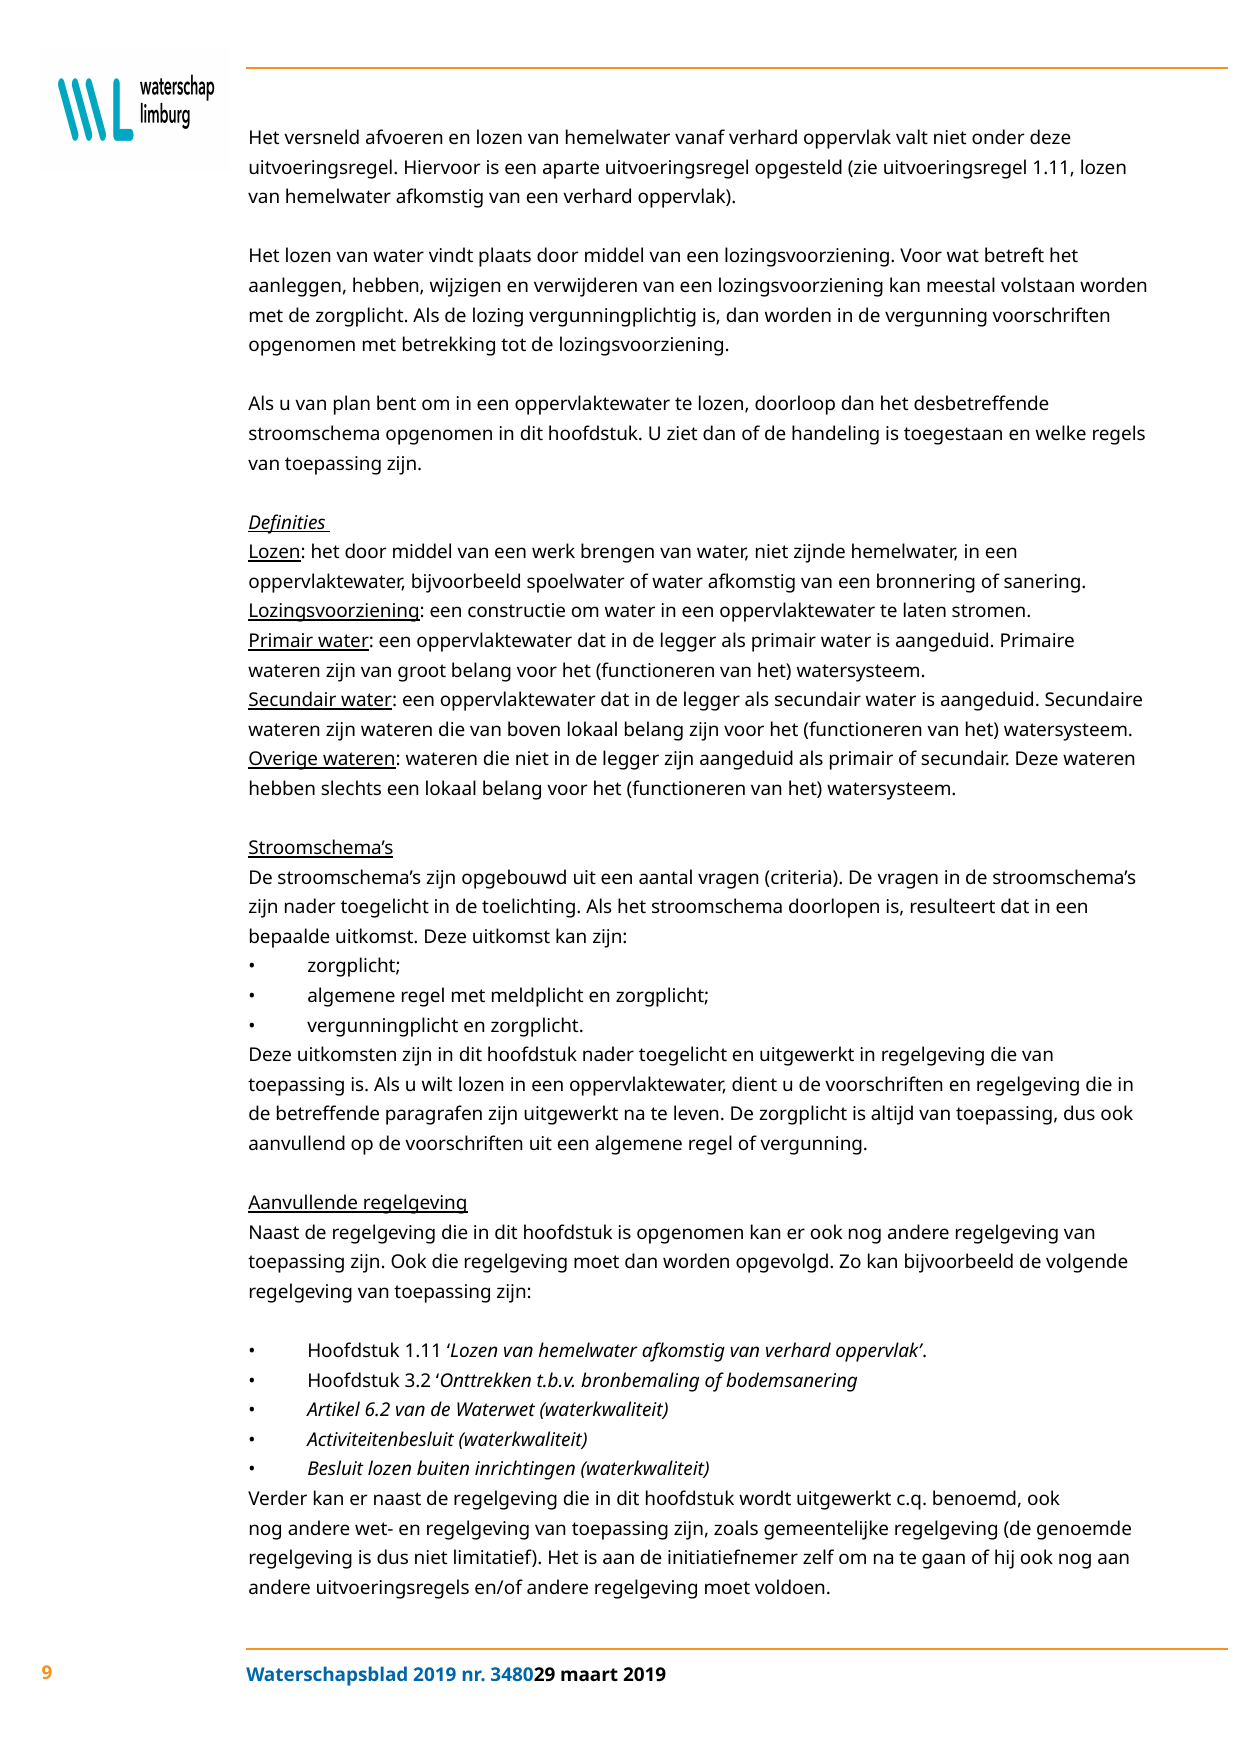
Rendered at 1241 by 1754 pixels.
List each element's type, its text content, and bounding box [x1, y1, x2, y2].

text Als u van plan bent om in een oppervlaktewater te lozen, doorloop dan het desbetreffende stroomschema opgenomen in dit hoofdstuk. U ziet dan of de handeling is toegestaan en welke regels van toepassing zijn. [248, 391, 1152, 476]
text Secundair water: een oppervlaktewater dat in de legger als secundair water is aangeduid. Secundaire wateren zijn wateren die van boven lokaal belang zijn voor het (functioneren van het) watersysteem. [248, 686, 1152, 742]
text Het versneld afvoeren en lozen van hemelwater vanaf verhard oppervlak valt niet onder deze uitvoeringsregel. Hiervoor is een aparte uitvoeringsregel opgesteld (zie uitvoeringsregel 1.11, lozen van hemelwater afkomstig van een verhard oppervlak). [248, 124, 1152, 209]
list Activiteitenbesluit (waterkwaliteit) [248, 1426, 1152, 1452]
text Naast de regelgeving die in dit hoofdstuk is opgenomen kan er ook nog andere regelgeving van toepassing zijn. Ook die regelgeving moet dan worden opgevolgd. Zo kan bijvoorbeeld de volgende regelgeving van toepassing zijn: [248, 1219, 1152, 1304]
picture [41, 47, 231, 172]
text Stroomschema’s [248, 834, 1152, 860]
text Primair water: een oppervlaktewater dat in de legger als primair water is aangeduid. Primaire wateren zijn van groot belang voor het (functioneren van het) watersysteem. [248, 627, 1152, 683]
list Hoofdstuk 1.11 ‘Lozen van hemelwater afkomstig van verhard oppervlak’. [248, 1337, 1152, 1363]
text Overige wateren: wateren die niet in de legger zijn aangeduid als primair of secundair. Deze wateren hebben slechts een lokaal belang voor het (functioneren van het) watersysteem. [248, 746, 1152, 801]
list Besluit lozen buiten inrichtingen (waterkwaliteit) [248, 1456, 1152, 1481]
text Verder kan er naast de regelgeving die in dit hoofdstuk wordt uitgewerkt c.q. benoemd, ook [248, 1485, 1152, 1511]
text nog andere wet- en regelgeving van toepassing zijn, zoals gemeentelijke regelgeving (de genoemde regelgeving is dus niet limitatief). Het is aan de initiatiefnemer zelf om na te gaan of hij ook nog aan andere uitvoeringsregels en/of andere regelgeving moet voldoen. [248, 1515, 1152, 1600]
text Aanvullende regelgeving [248, 1189, 1152, 1215]
text Definities [248, 509, 1152, 535]
list zorgplicht; [248, 953, 1152, 978]
text Deze uitkomsten zijn in dit hoofdstuk nader toegelicht en uitgewerkt in regelgeving die van toepassing is. Als u wilt lozen in een oppervlaktewater, dient u de voorschriften en regelgeving die in de betreffende paragrafen zijn uitgewerkt na te leven. De zorgplicht is altijd van toepassing, dus ook aanvullend op de voorschriften uit een algemene regel of vergunning. [248, 1041, 1152, 1156]
list vergunningplicht en zorgplicht. [248, 1012, 1152, 1038]
list Artikel 6.2 van de Waterwet (waterkwaliteit) [248, 1396, 1152, 1422]
text Het lozen van water vindt plaats door middel van een lozingsvoorziening. Voor wat betreft het aanleggen, hebben, wijzigen en verwijderen van een lozingsvoorziening kan meestal volstaan worden met de zorgplicht. Als de lozing vergunningplichtig is, dan worden in de vergunning voorschriften opgenomen met betrekking tot de lozingsvoorziening. [248, 243, 1152, 357]
text De stroomschema’s zijn opgebouwd uit een aantal vragen (criteria). De vragen in de stroomschema’s zijn nader toegelicht in de toelichting. Als het stroomschema doorlopen is, resulteert dat in een bepaalde uitkomst. Deze uitkomst kan zijn: [248, 864, 1152, 949]
text Lozen: het door middel van een werk brengen van water, niet zijnde hemelwater, in een oppervlaktewater, bijvoorbeeld spoelwater of water afkomstig van een bronnering of sanering. [248, 538, 1152, 594]
text Lozingsvoorziening: een constructie om water in een oppervlaktewater te laten stromen. [248, 598, 1152, 623]
list algemene regel met meldplicht en zorgplicht; [248, 982, 1152, 1008]
list Hoofdstuk 3.2 ‘Onttrekken t.b.v. bronbemaling of bodemsanering [248, 1367, 1152, 1393]
